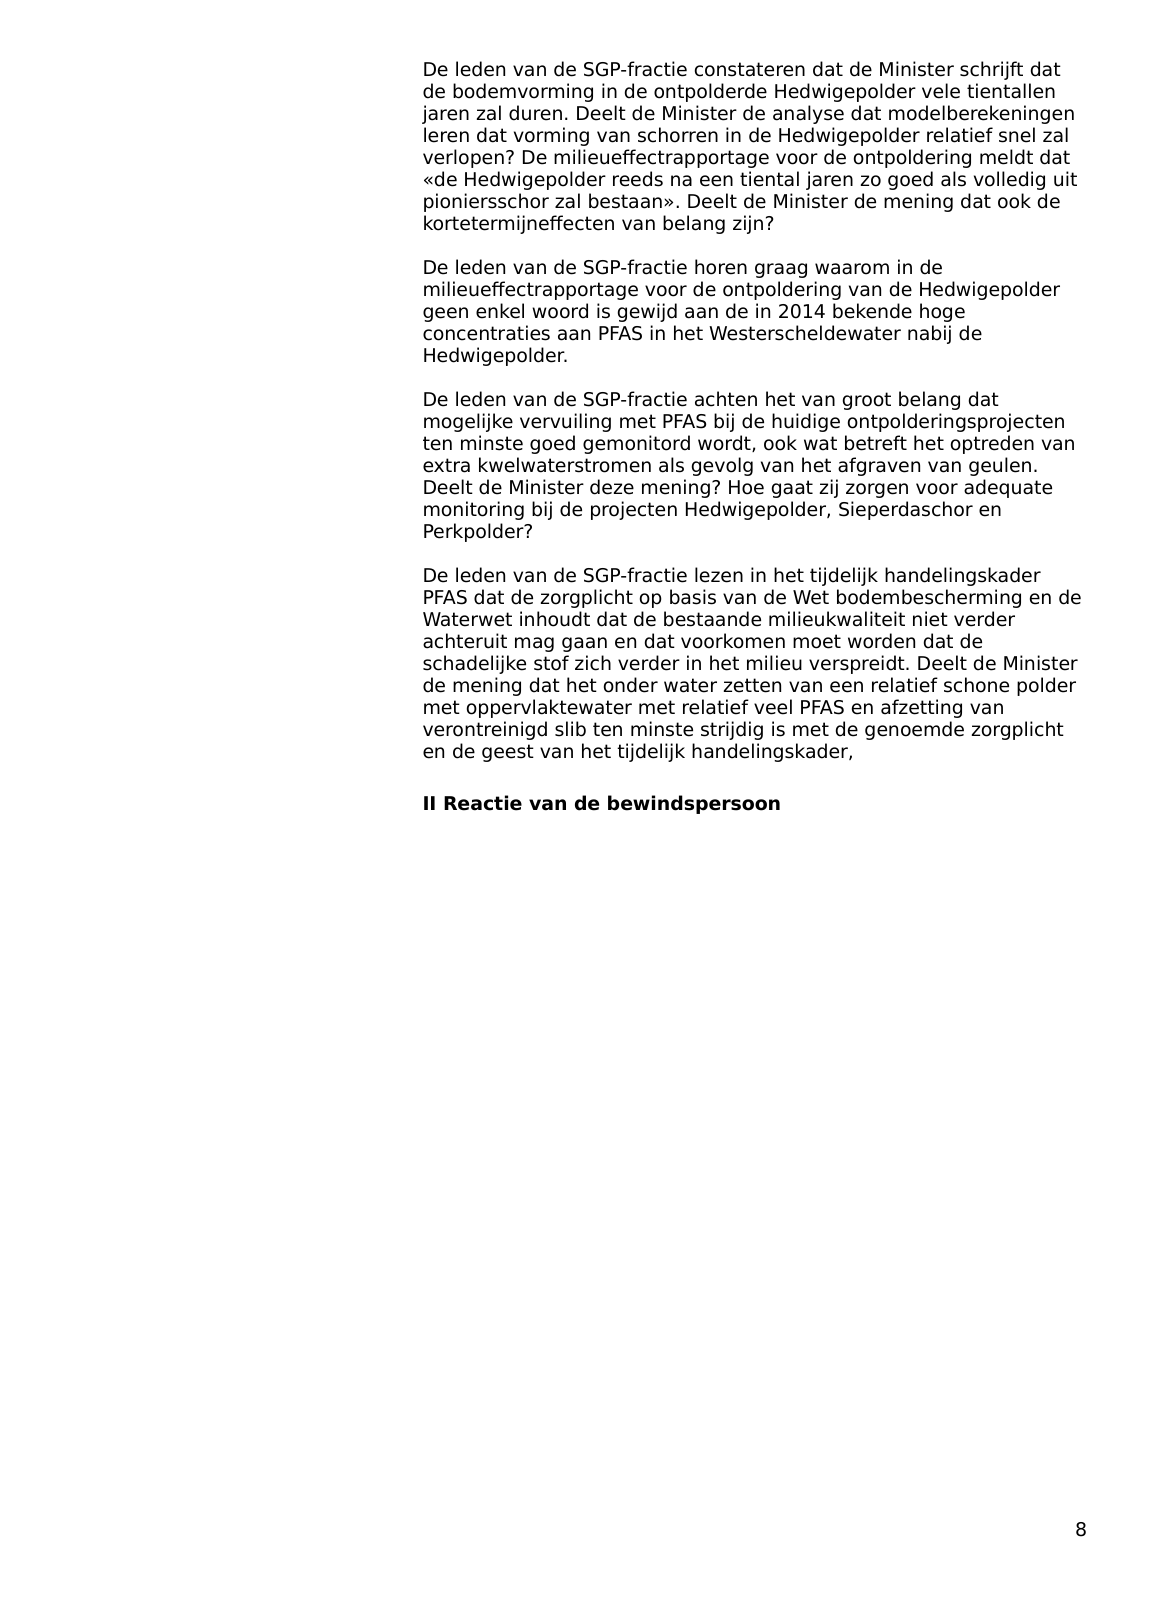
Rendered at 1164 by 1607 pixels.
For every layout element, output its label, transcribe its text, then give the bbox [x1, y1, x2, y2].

text De leden van de SGP-fractie horen graag waarom in de milieueffectrapportage voor de ontpoldering van de Hedwigepolder geen enkel woord is gewijd aan de in 2014 bekende hoge concentraties aan PFAS in het Westerscheldewater nabij de Hedwigepolder. [422, 257, 1087, 367]
text De leden van de SGP-fractie constateren dat de Minister schrijft dat de bodemvorming in de ontpolderde Hedwigepolder vele tientallen jaren zal duren. Deelt de Minister de analyse dat modelberekeningen leren dat vorming van schorren in de Hedwigepolder relatief snel zal verlopen? De milieueffectrapportage voor de ontpoldering meldt dat «de Hedwigepolder reeds na een tiental jaren zo goed als volledig uit pioniersschor zal bestaan». Deelt de Minister de mening dat ook de kortetermijneffecten van belang zijn? [422, 59, 1087, 235]
text De leden van de SGP-fractie lezen in het tijdelijk handelingskader PFAS dat de zorgplicht op basis van de Wet bodembescherming en de Waterwet inhoudt dat de bestaande milieukwaliteit niet verder achteruit mag gaan en dat voorkomen moet worden dat de schadelijke stof zich verder in het milieu verspreidt. Deelt de Minister de mening dat het onder water zetten van een relatief schone polder met oppervlaktewater met relatief veel PFAS en afzetting van verontreinigd slib ten minste strijdig is met de genoemde zorgplicht en de geest van het tijdelijk handelingskader, [422, 565, 1087, 763]
text De leden van de SGP-fractie achten het van groot belang dat mogelijke vervuiling met PFAS bij de huidige ontpolderingsprojecten ten minste goed gemonitord wordt, ook wat betreft het optreden van extra kwelwaterstromen als gevolg van het afgraven van geulen. Deelt de Minister deze mening? Hoe gaat zij zorgen voor adequate monitoring bij de projecten Hedwigepolder, Sieperdaschor en Perkpolder? [422, 389, 1087, 543]
subtitle II Reactie van de bewindspersoon [422, 793, 1087, 815]
